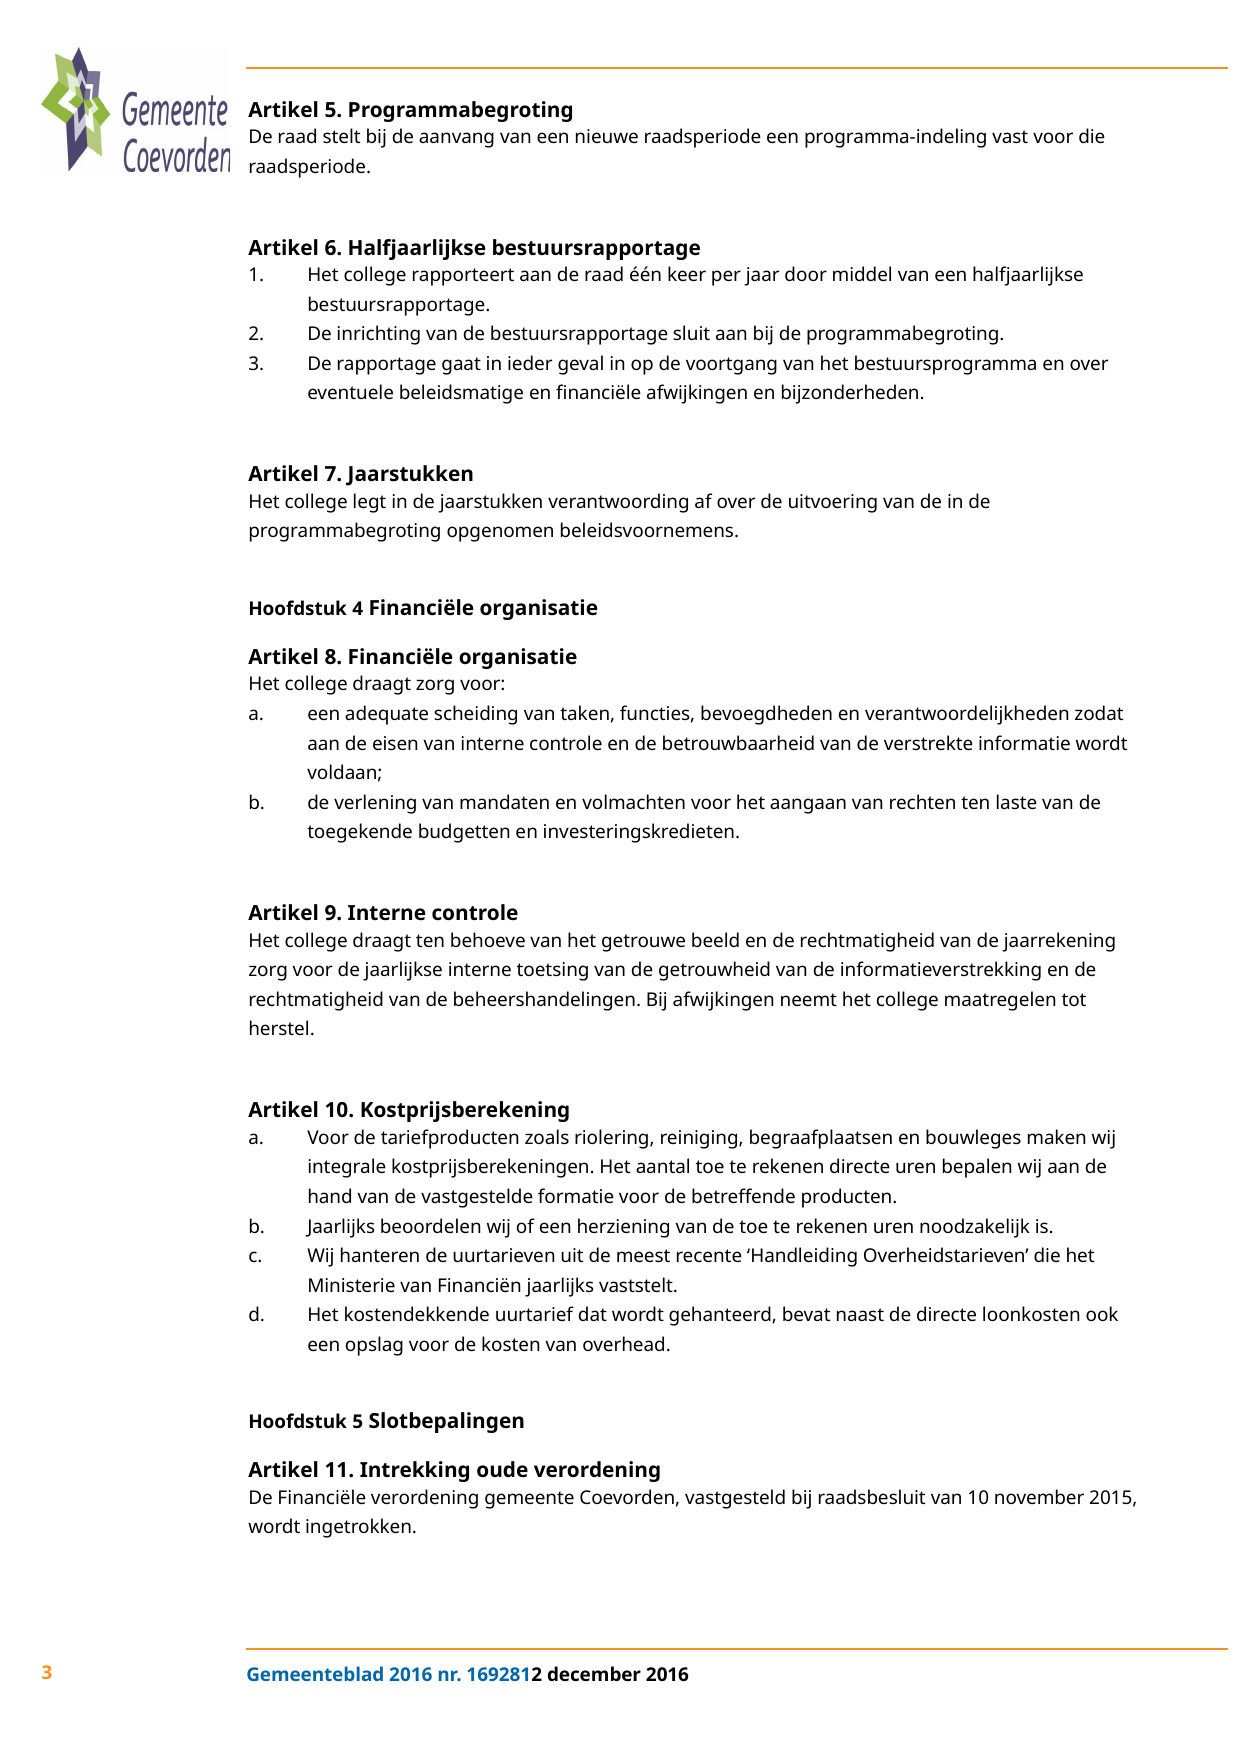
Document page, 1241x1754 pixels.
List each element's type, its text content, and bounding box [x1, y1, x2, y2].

text Artikel 9. Interne controle [248, 898, 1152, 927]
text De Financiële verordening gemeente Coevorden, vastgesteld bij raadsbesluit van 10 november 2015, wordt ingetrokken. [248, 1484, 1152, 1539]
list De rapportage gaat in ieder geval in op de voortgang van het bestuursprogramma en over eventuele beleidsmatige en financiële afwijkingen en bijzonderheden. [248, 350, 1152, 405]
text Het college legt in de jaarstukken verantwoording af over de uitvoering van de in de programmabegroting opgenomen beleidsvoornemens. [248, 488, 1152, 543]
text Artikel 10. Kostprijsberekening [248, 1096, 1152, 1124]
list De inrichting van de bestuursrapportage sluit aan bij de programmabegroting. [248, 320, 1152, 346]
text Het college draagt zorg voor: [248, 671, 1152, 696]
text Artikel 6. Halfjaarlijkse bestuursrapportage [248, 233, 1152, 261]
text Hoofdstuk 5 Slotbepalingen [248, 1406, 1152, 1435]
text Hoofdstuk 4 Financiële organisatie [248, 593, 1152, 621]
list een adequate scheiding van taken, functies, bevoegdheden en verantwoordelijkheden zodat aan de eisen van interne controle en de betrouwbaarheid van de verstrekte informatie wordt voldaan; [248, 700, 1152, 785]
list Voor de tariefproducten zoals riolering, reiniging, begraafplaatsen en bouwleges maken wij integrale kostprijsberekeningen. Het aantal toe te rekenen directe uren bepalen wij aan de hand van de vastgestelde formatie voor de betreffende producten. [248, 1124, 1152, 1209]
list Jaarlijks beoordelen wij of een herziening van de toe te rekenen uren noodzakelijk is. [248, 1213, 1152, 1238]
list Het kostendekkende uurtarief dat wordt gehanteerd, bevat naast de directe loonkosten ook een opslag voor de kosten van overhead. [248, 1302, 1152, 1357]
text Het college draagt ten behoeve van het getrouwe beeld en de rechtmatigheid van de jaarrekening zorg voor de jaarlijkse interne toetsing van de getrouwheid van de informatieverstrekking en de rechtmatigheid van de beheershandelingen. Bij afwijkingen neemt het college maatregelen tot herstel. [248, 927, 1152, 1041]
list de verlening van mandaten en volmachten voor het aangaan van rechten ten laste van de toegekende budgetten en investeringskredieten. [248, 789, 1152, 844]
text De raad stelt bij de aanvang van een nieuwe raadsperiode een programma-indeling vast voor die raadsperiode. [248, 123, 1152, 178]
text Artikel 8. Financiële organisatie [248, 642, 1152, 671]
list Wij hanteren de uurtarieven uit de meest recente ‘Handleiding Overheidstarieven’ die het Ministerie van Financiën jaarlijks vaststelt. [248, 1242, 1152, 1298]
text Artikel 11. Intrekking oude verordening [248, 1456, 1152, 1484]
picture [41, 47, 231, 172]
text Artikel 5. Programmabegroting [248, 95, 1152, 123]
text Artikel 7. Jaarstukken [248, 459, 1152, 488]
list Het college rapporteert aan de raad één keer per jaar door middel van een halfjaarlijkse bestuursrapportage. [248, 261, 1152, 317]
